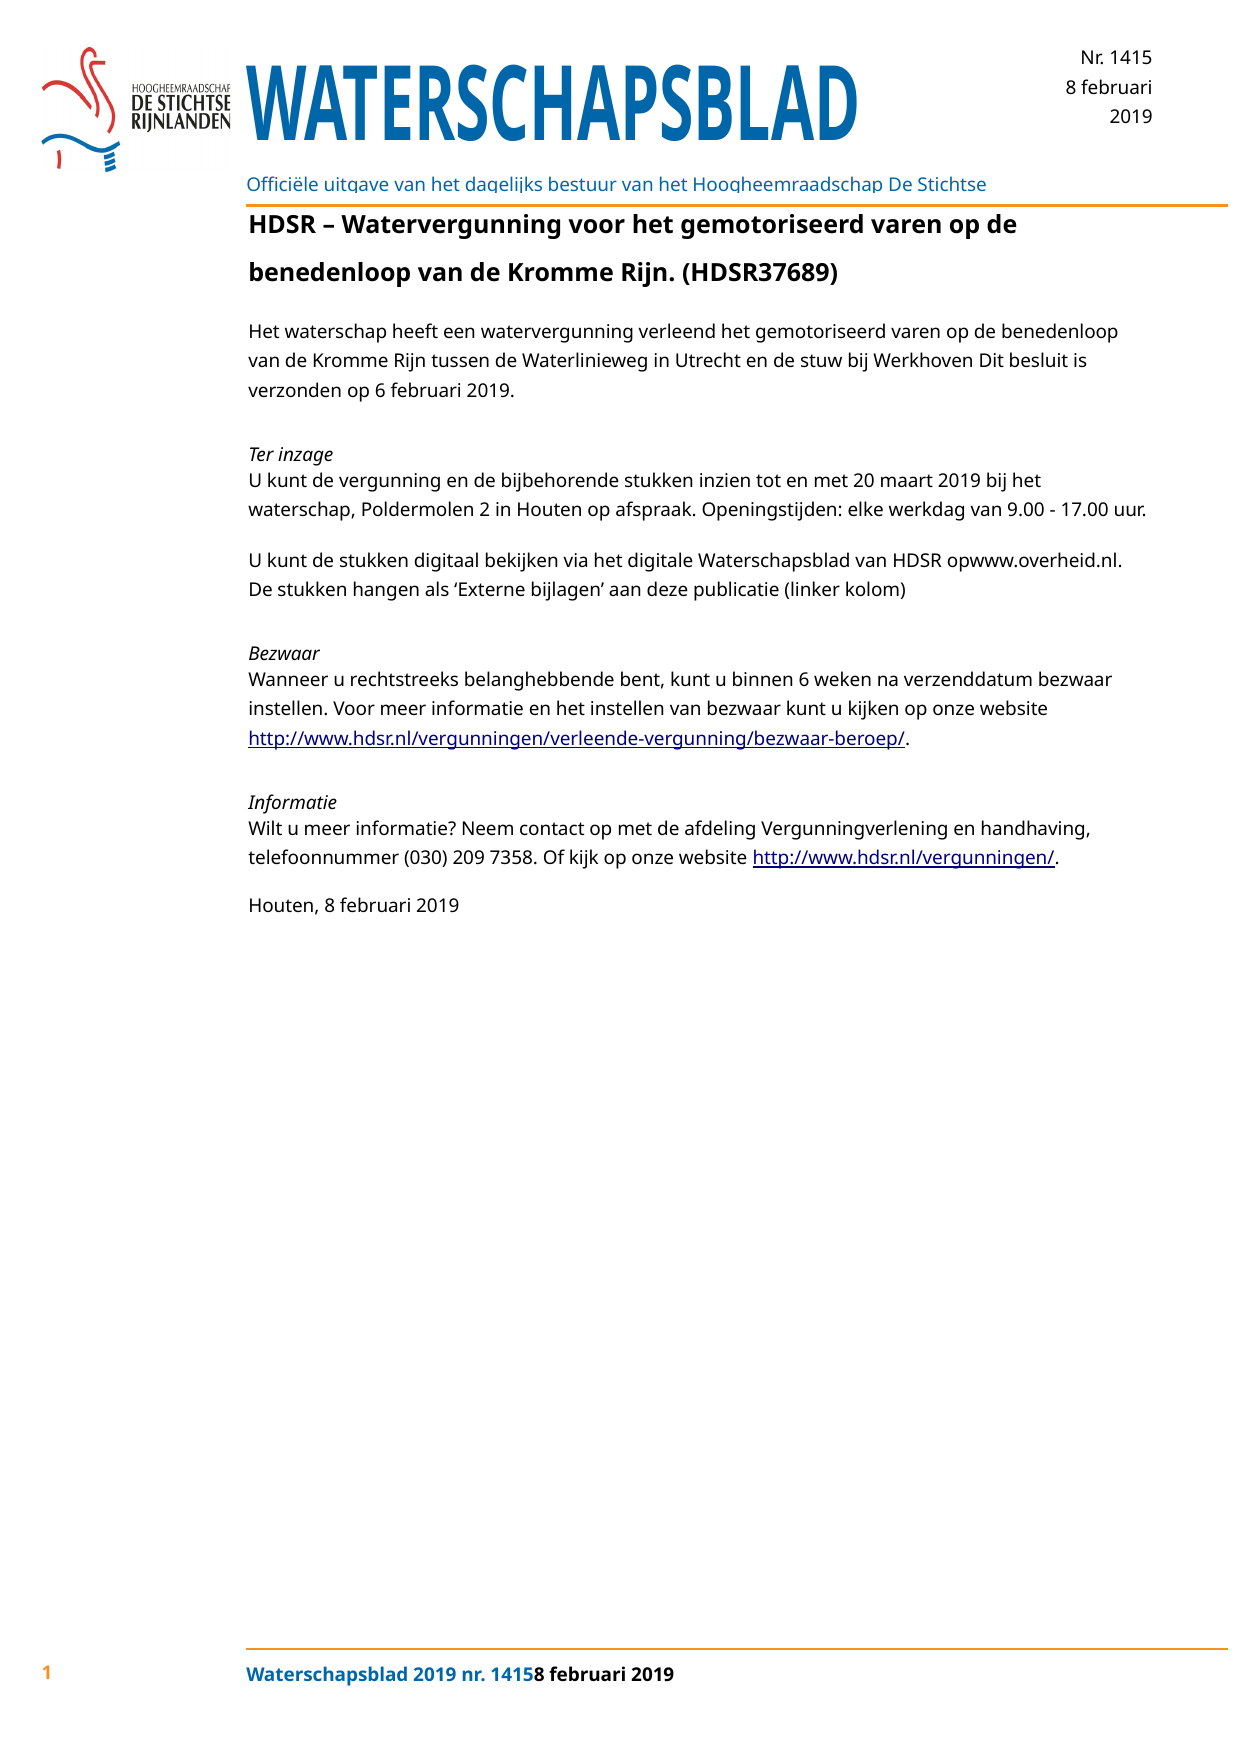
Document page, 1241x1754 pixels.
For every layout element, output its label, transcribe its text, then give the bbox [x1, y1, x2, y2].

picture [41, 47, 231, 172]
text Ter inzage [248, 441, 1152, 467]
text HDSR – Watervergunning voor het gemotoriseerd varen op de benedenloop van de Kromme Rijn. (HDSR37689) [248, 207, 1152, 288]
text Wilt u meer informatie? Neem contact op met de afdeling Vergunningverlening en handhaving, telefoonnummer (030) 209 7358. Of kijk op onze website http://www.hdsr.nl/vergunningen/. [248, 815, 1152, 870]
text Houten, 8 februari 2019 [248, 892, 1152, 918]
text U kunt de vergunning en de bijbehorende stukken inzien tot en met 20 maart 2019 bij het waterschap, Poldermolen 2 in Houten op afspraak. Openingstijden: elke werkdag van 9.00 - 17.00 uur. [248, 467, 1152, 522]
text Wanneer u rechtstreeks belanghebbende bent, kunt u binnen 6 weken na verzenddatum bezwaar instellen. Voor meer informatie en het instellen van bezwaar kunt u kijken op onze website http://www.hdsr.nl/vergunningen/verleende-vergunning/bezwaar-beroep/. [248, 666, 1152, 751]
text Bezwaar [248, 640, 1152, 666]
text Het waterschap heeft een watervergunning verleend het gemotoriseerd varen op de benedenloop van de Kromme Rijn tussen de Waterlinieweg in Utrecht en de stuw bij Werkhoven Dit besluit is verzonden op 6 februari 2019. [248, 318, 1152, 403]
text U kunt de stukken digitaal bekijken via het digitale Waterschapsblad van HDSR opwww.overheid.nl. De stukken hangen als ‘Externe bijlagen’ aan deze publicatie (linker kolom) [248, 547, 1152, 602]
text Informatie [248, 789, 1152, 815]
